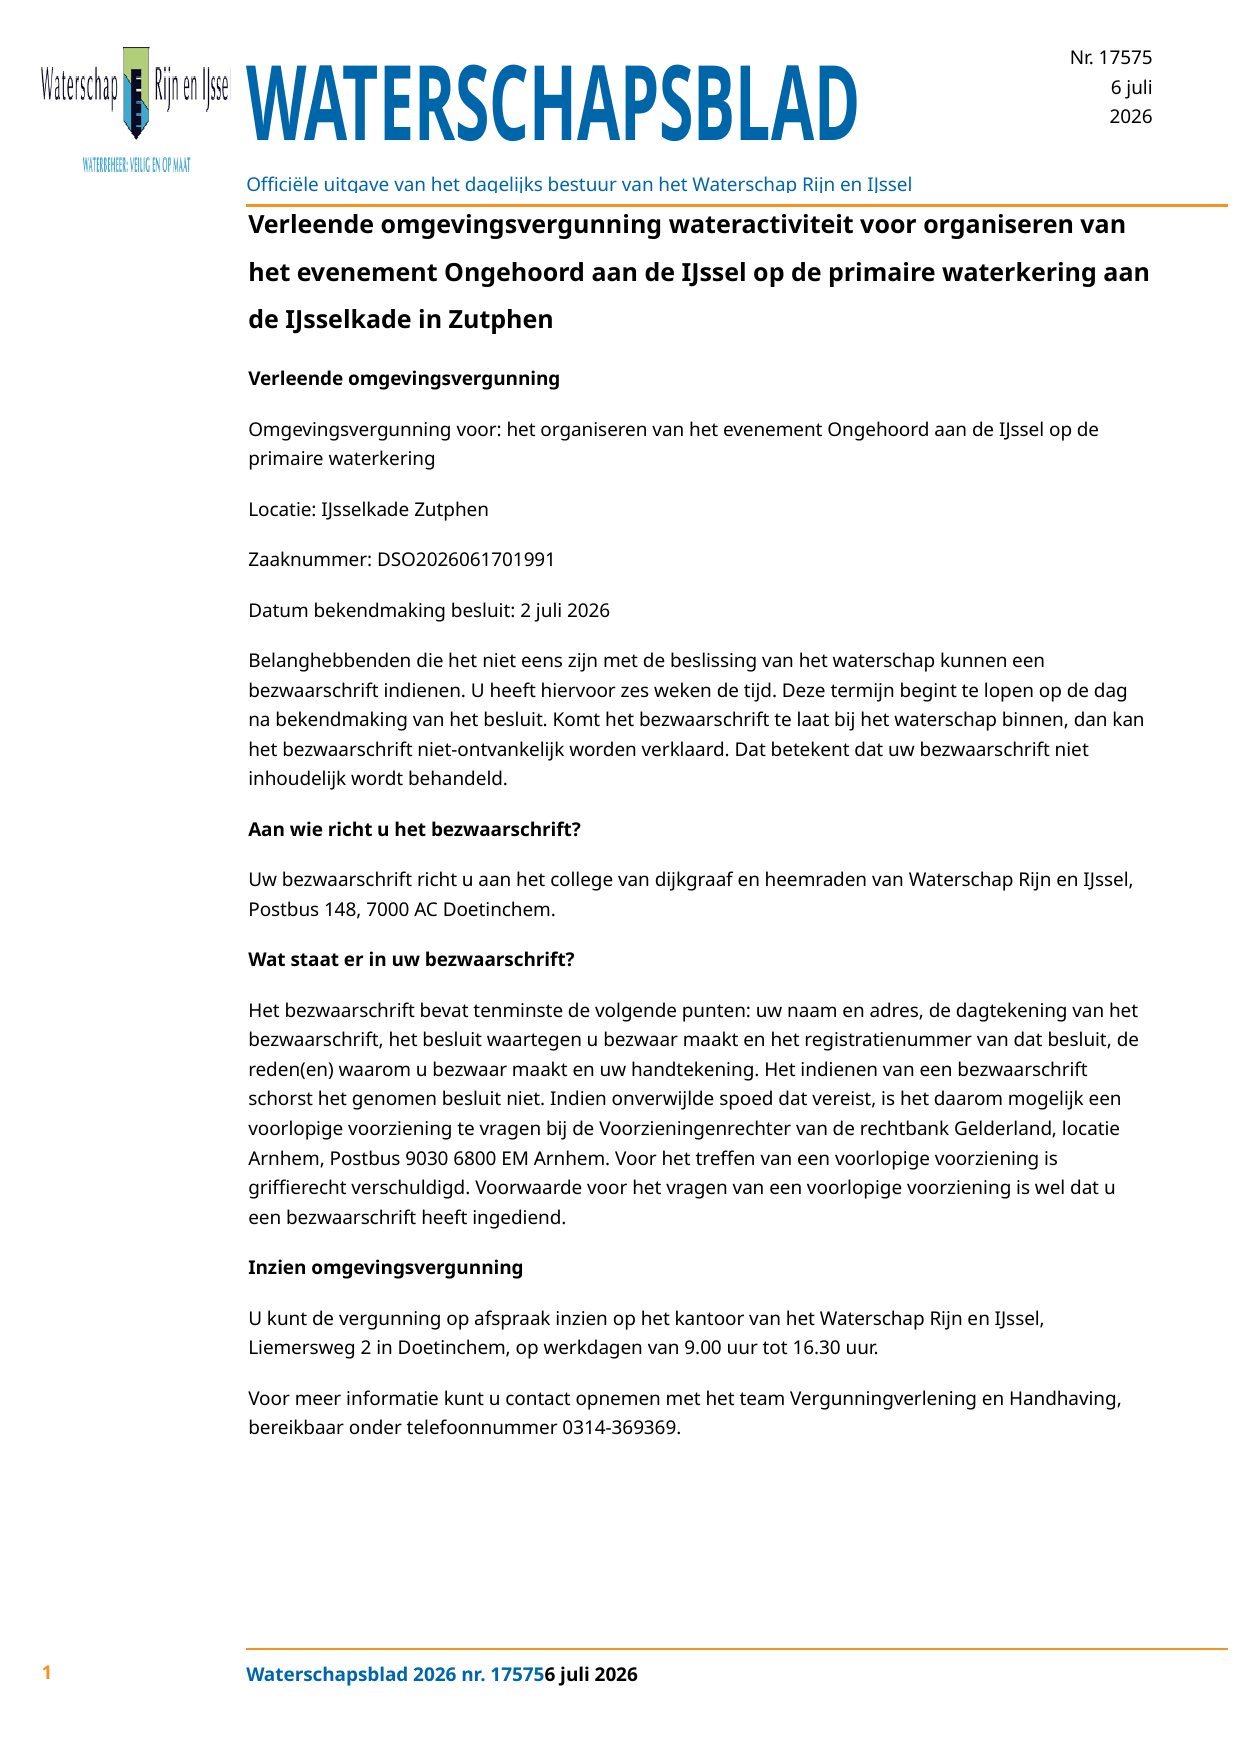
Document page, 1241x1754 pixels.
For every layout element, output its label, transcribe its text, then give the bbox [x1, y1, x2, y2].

text Datum bekendmaking besluit: 2 juli 2026 [248, 597, 1152, 622]
text Verleende omgevingsvergunning [248, 366, 1152, 391]
text Wat staat er in uw bezwaarschrift? [248, 946, 1152, 972]
text Belanghebbenden die het niet eens zijn met de beslissing van het waterschap kunnen een bezwaarschrift indienen. U heeft hiervoor zes weken de tijd. Deze termijn begint te lopen op de dag na bekendmaking van het besluit. Komt het bezwaarschrift te laat bij het waterschap binnen, dan kan het bezwaarschrift niet-ontvankelijk worden verklaard. Dat betekent dat uw bezwaarschrift niet inhoudelijk wordt behandeld. [248, 647, 1152, 791]
text Omgevingsvergunning voor: het organiseren van het evenement Ongehoord aan de IJssel op de primaire waterkering [248, 416, 1152, 471]
text Voor meer informatie kunt u contact opnemen met het team Vergunningverlening en Handhaving, bereikbaar onder telefoonnummer 0314-369369. [248, 1385, 1152, 1440]
text U kunt de vergunning op afspraak inzien op het kantoor van het Waterschap Rijn en IJssel, Liemersweg 2 in Doetinchem, op werkdagen van 9.00 uur tot 16.30 uur. [248, 1305, 1152, 1360]
text Het bezwaarschrift bevat tenminste de volgende punten: uw naam en adres, de dagtekening van het bezwaarschrift, het besluit waartegen u bezwaar maakt en het registratienummer van dat besluit, de reden(en) waarom u bezwaar maakt en uw handtekening. Het indienen van een bezwaarschrift schorst het genomen besluit niet. Indien onverwijlde spoed dat vereist, is het daarom mogelijk een voorlopige voorziening te vragen bij de Voorzieningenrechter van de rechtbank Gelderland, locatie Arnhem, Postbus 9030 6800 EM Arnhem. Voor het treffen van een voorlopige voorziening is griffierecht verschuldigd. Voorwaarde voor het vragen van een voorlopige voorziening is wel dat u een bezwaarschrift heeft ingediend. [248, 997, 1152, 1229]
text Verleende omgevingsvergunning wateractiviteit voor organiseren van het evenement Ongehoord aan de IJssel op de primaire waterkering aan de IJsselkade in Zutphen [248, 207, 1152, 336]
text Zaaknummer: DSO2026061701991 [248, 546, 1152, 572]
text Locatie: IJsselkade Zutphen [248, 496, 1152, 522]
text Inzien omgevingsvergunning [248, 1254, 1152, 1280]
text Aan wie richt u het bezwaarschrift? [248, 816, 1152, 842]
picture [41, 47, 231, 172]
text Uw bezwaarschrift richt u aan het college van dijkgraaf en heemraden van Waterschap Rijn en IJssel, Postbus 148, 7000 AC Doetinchem. [248, 866, 1152, 922]
